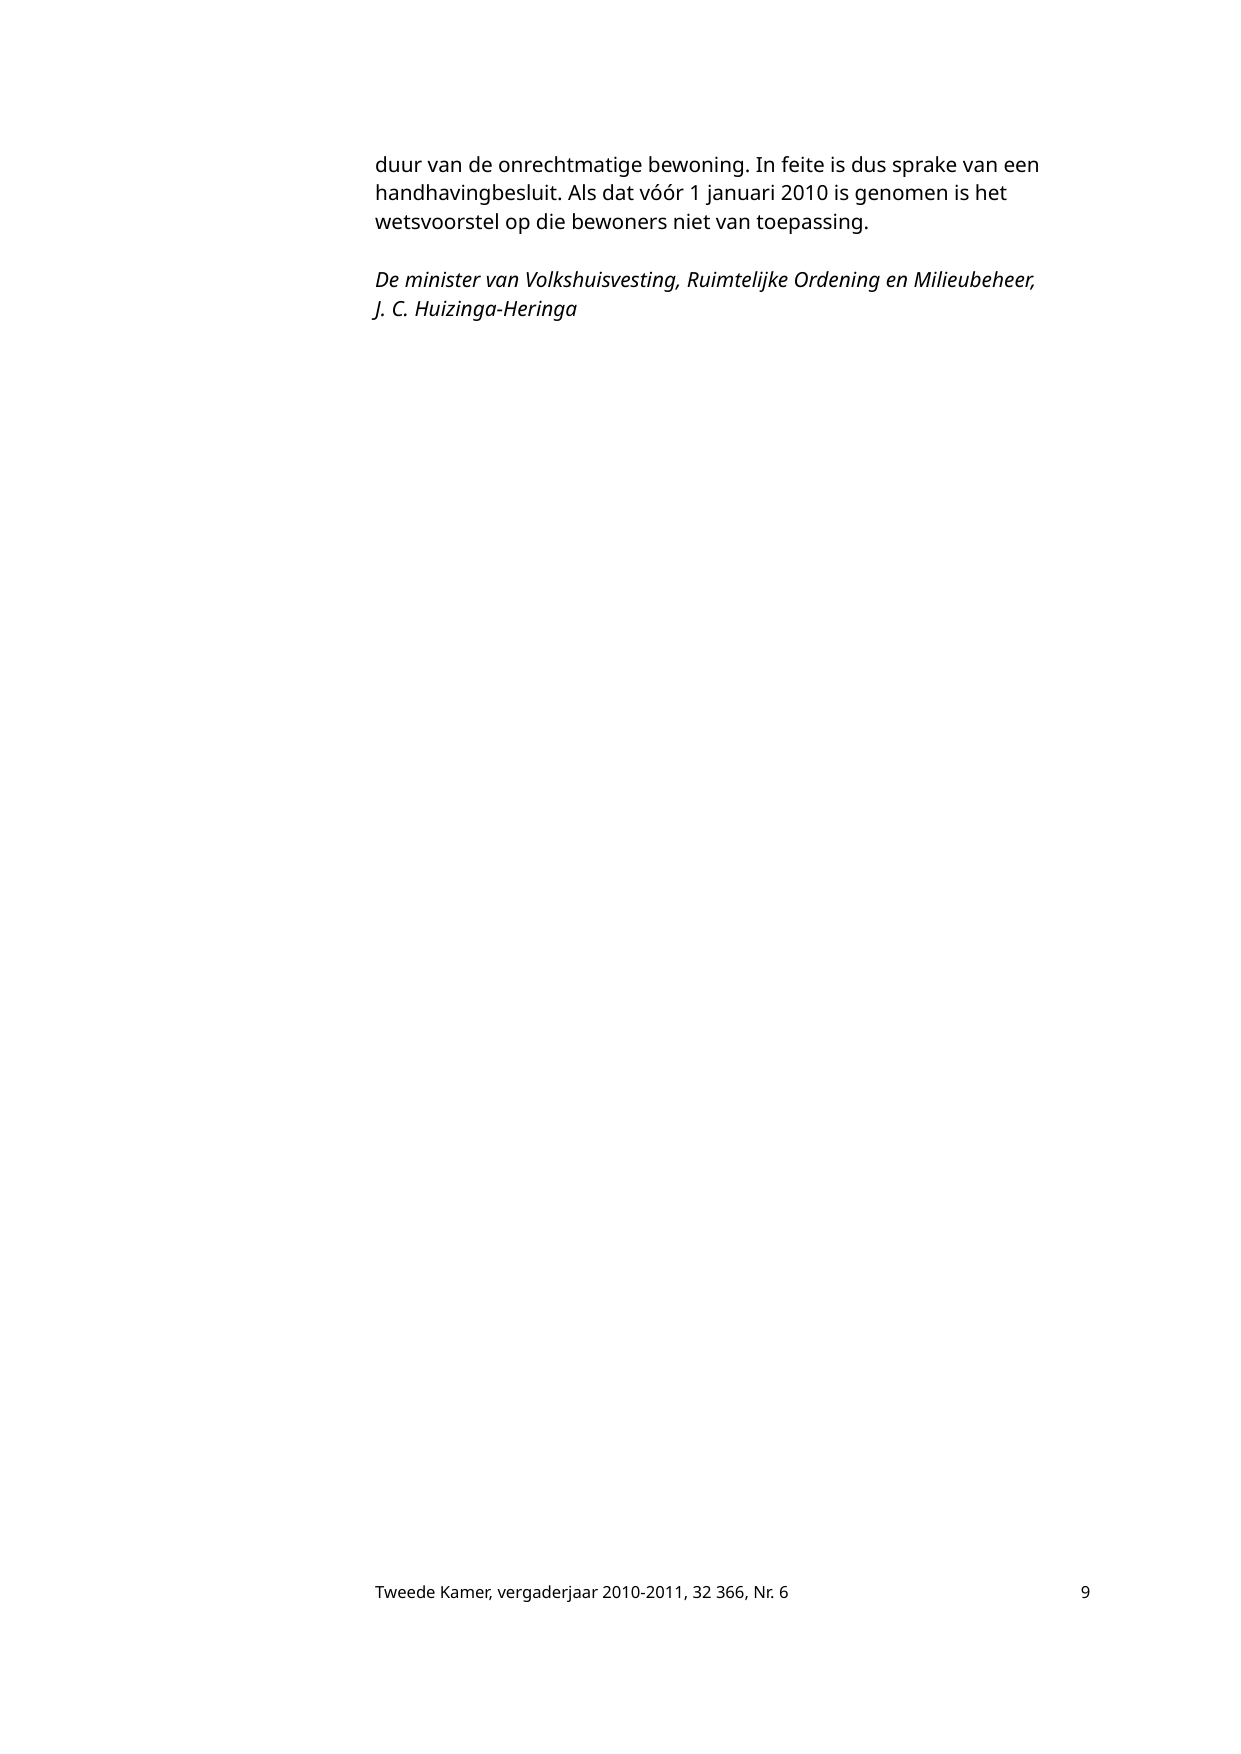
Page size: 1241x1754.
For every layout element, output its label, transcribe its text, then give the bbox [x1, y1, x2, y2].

text duur van de onrechtmatige bewoning. In feite is dus sprake van een handhavingbesluit. Als dat vóór 1 januari 2010 is genomen is het wetsvoorstel op die bewoners niet van toepassing. [375, 150, 1090, 235]
text J. C. Huizinga-Heringa [375, 294, 1090, 322]
text De minister van Volkshuisvesting, Ruimtelijke Ordening en Milieubeheer, [375, 265, 1090, 294]
